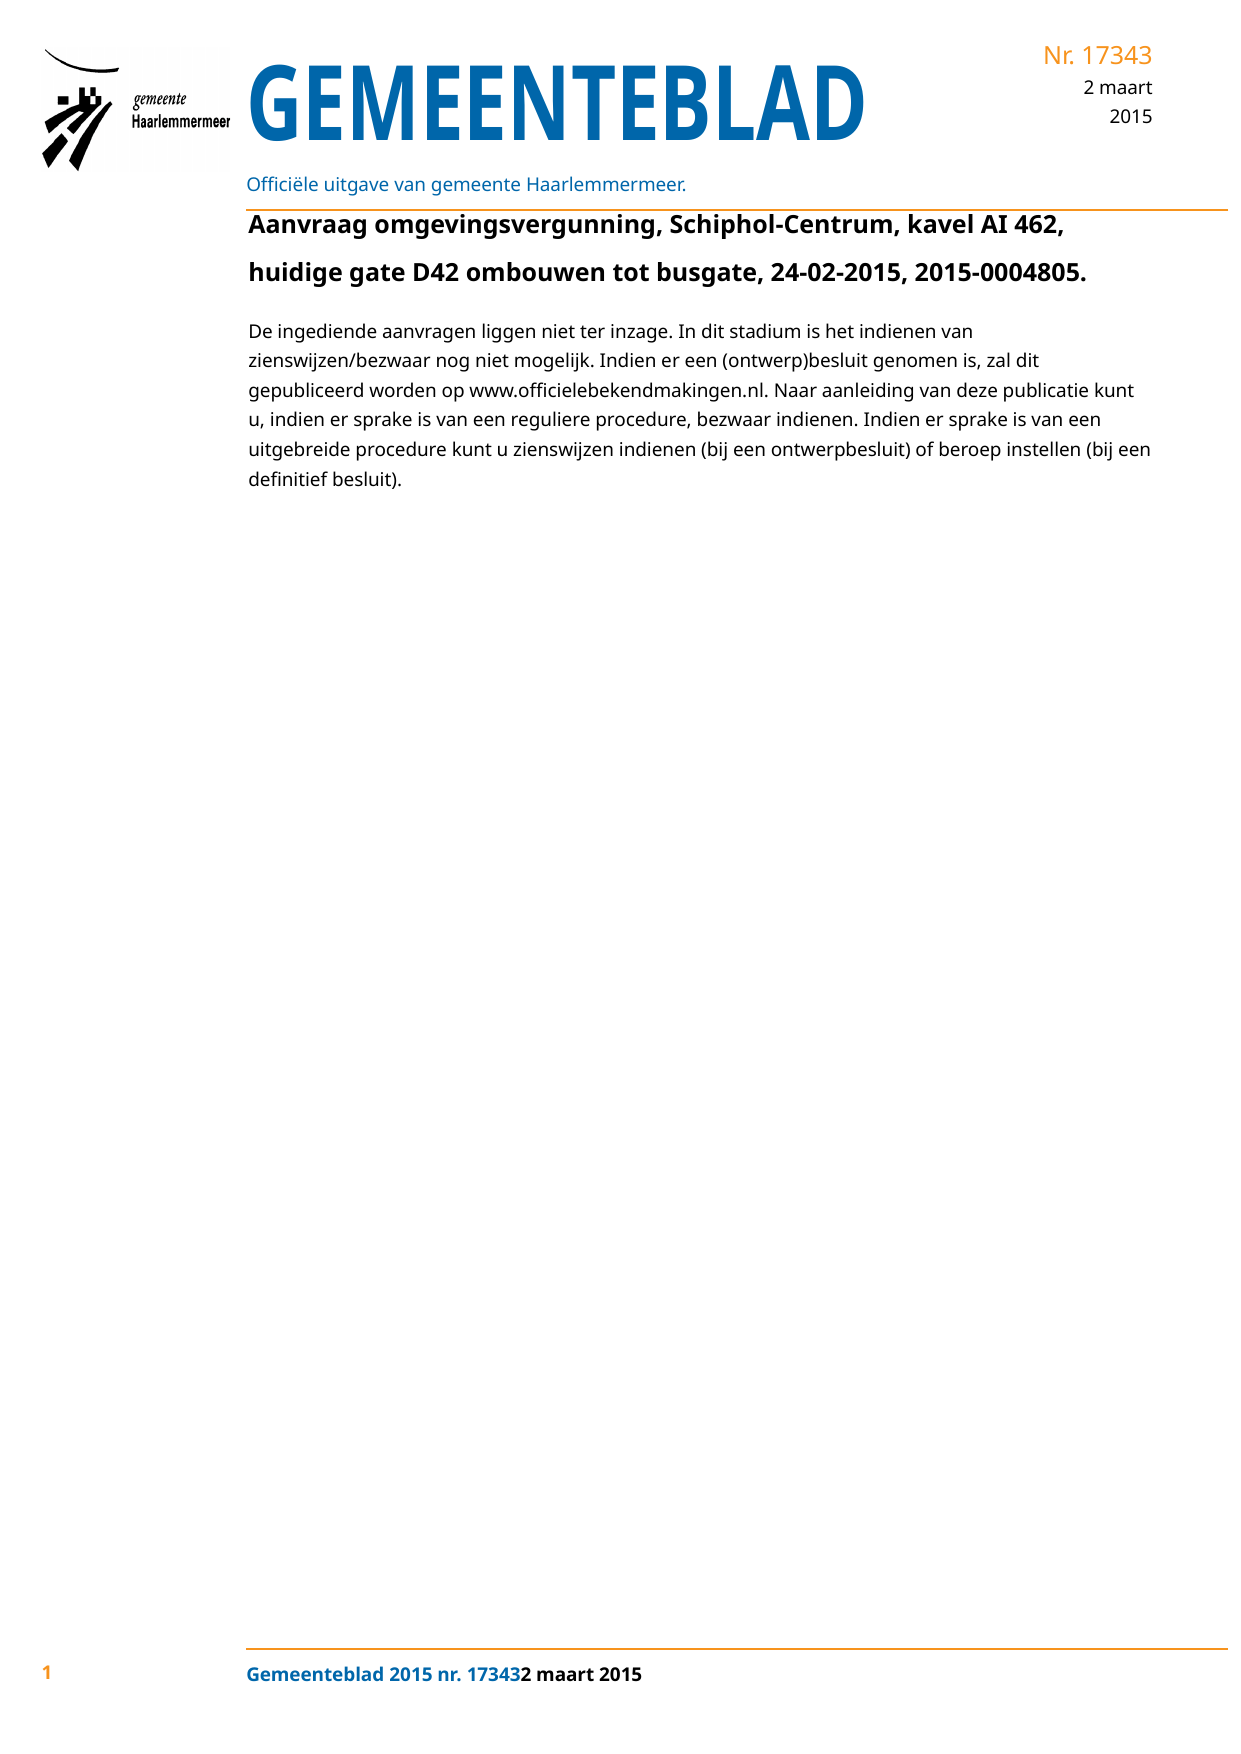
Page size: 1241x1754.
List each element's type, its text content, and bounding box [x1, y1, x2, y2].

text Aanvraag omgevingsvergunning, Schiphol-Centrum, kavel AI 462, huidige gate D42 ombouwen tot busgate, 24-02-2015, 2015-0004805. [248, 211, 1152, 288]
picture [41, 47, 231, 172]
text De ingediende aanvragen liggen niet ter inzage. In dit stadium is het indienen van zienswijzen/bezwaar nog niet mogelijk. Indien er een (ontwerp)besluit genomen is, zal dit gepubliceerd worden op www.officielebekendmakingen.nl. Naar aanleiding van deze publicatie kunt u, indien er sprake is van een reguliere procedure, bezwaar indienen. Indien er sprake is van een uitgebreide procedure kunt u zienswijzen indienen (bij een ontwerpbesluit) of beroep instellen (bij een definitief besluit). [248, 318, 1152, 492]
